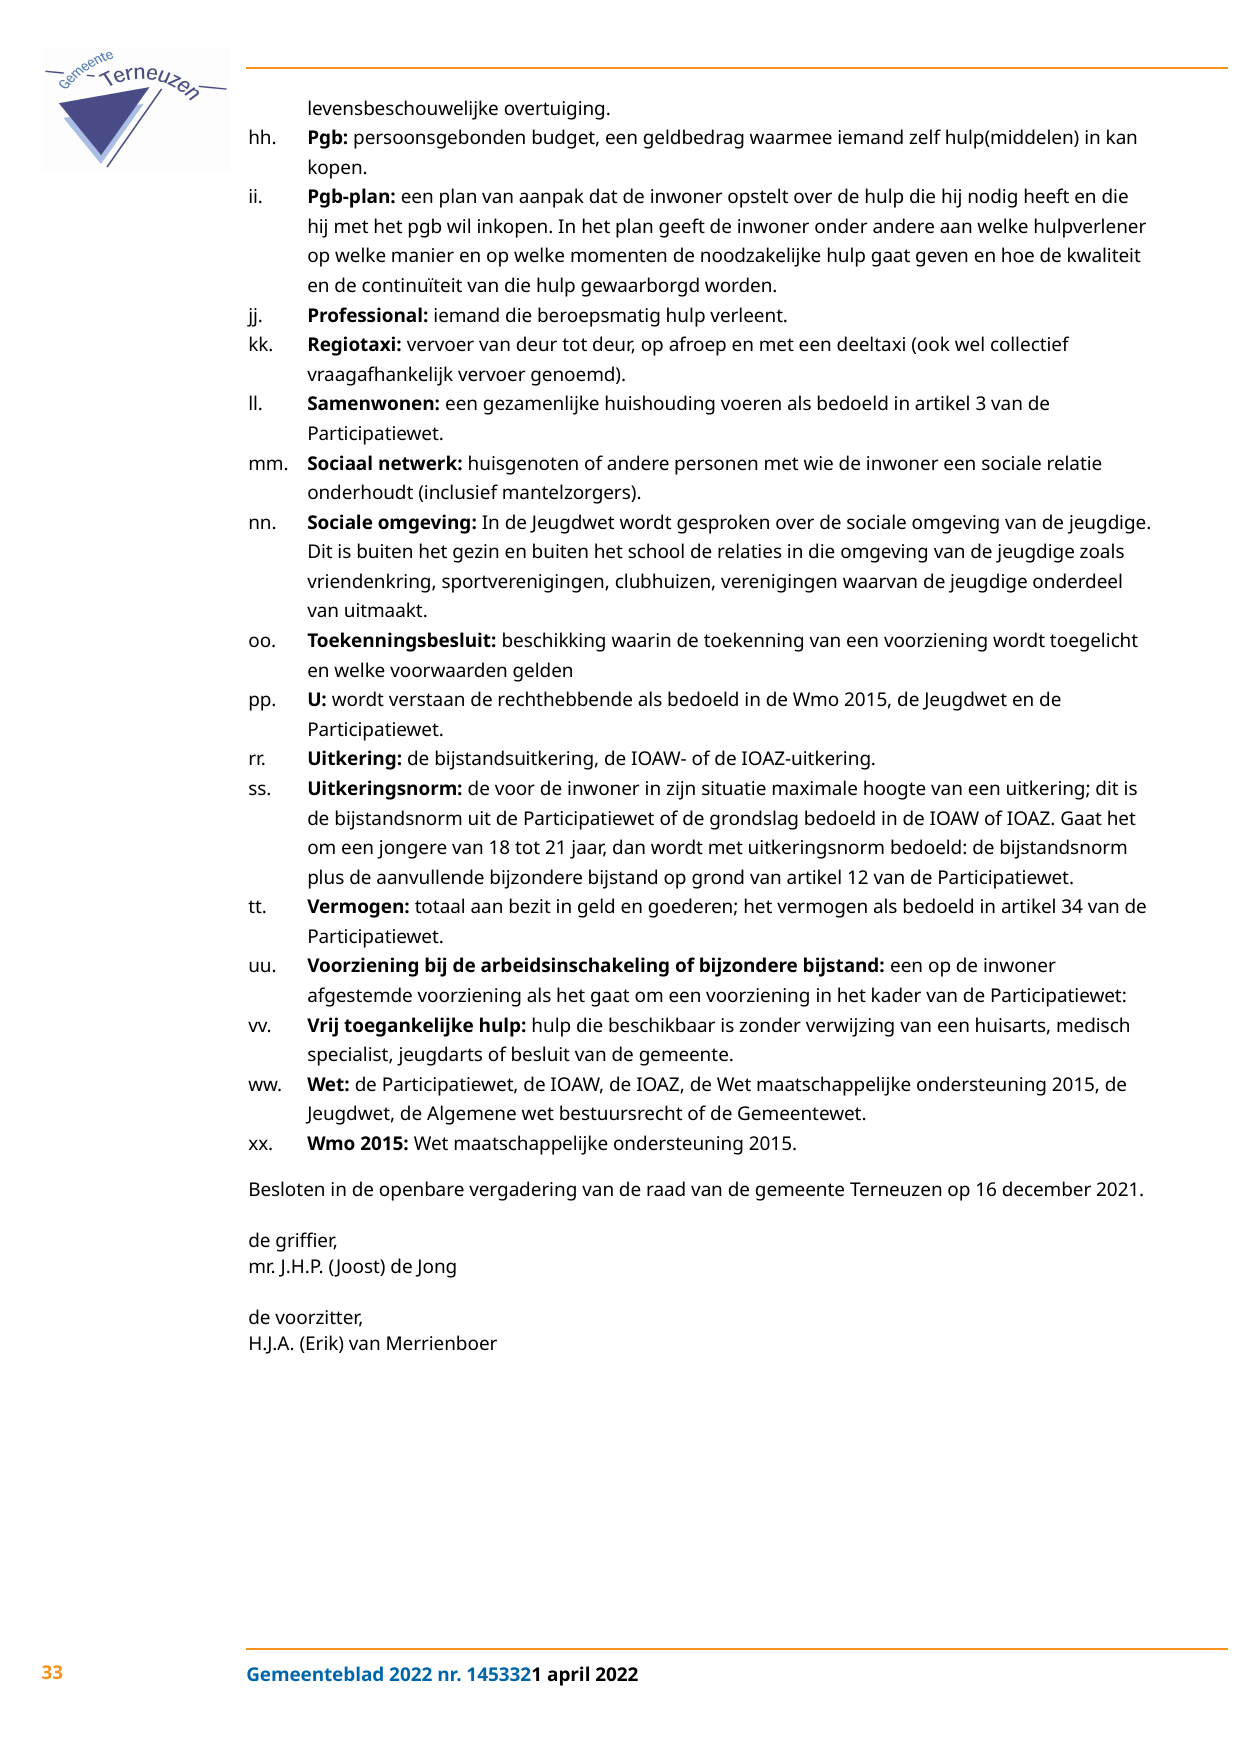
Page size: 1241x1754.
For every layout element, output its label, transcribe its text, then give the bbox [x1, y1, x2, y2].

list Sociale omgeving: In de Jeugdwet wordt gesproken over de sociale omgeving van de jeugdige. Dit is buiten het gezin en buiten het school de relaties in die omgeving van de jeugdige zoals vriendenkring, sportverenigingen, clubhuizen, verenigingen waarvan de jeugdige onderdeel van uitmaakt. [248, 509, 1152, 623]
list Wmo 2015: Wet maatschappelijke ondersteuning 2015. [248, 1130, 1152, 1156]
list Vermogen: totaal aan bezit in geld en goederen; het vermogen als bedoeld in artikel 34 van de Participatiewet. [248, 893, 1152, 949]
list Regiotaxi: vervoer van deur tot deur, op afroep en met een deeltaxi (ook wel collectief vraagafhankelijk vervoer genoemd). [248, 331, 1152, 387]
list Toekenningsbesluit: beschikking waarin de toekenning van een voorziening wordt toegelicht en welke voorwaarden gelden [248, 627, 1152, 683]
list Professional: iemand die beroepsmatig hulp verleent. [248, 302, 1152, 328]
list Wet: de Participatiewet, de IOAW, de IOAZ, de Wet maatschappelijke ondersteuning 2015, de Jeugdwet, de Algemene wet bestuursrecht of de Gemeentewet. [248, 1071, 1152, 1126]
list Pgb-plan: een plan van aanpak dat de inwoner opstelt over de hulp die hij nodig heeft en die hij met het pgb wil inkopen. In het plan geeft de inwoner onder andere aan welke hulpverlener op welke manier en op welke momenten de noodzakelijke hulp gaat geven en hoe de kwaliteit en de continuïteit van die hulp gewaarborgd worden. [248, 183, 1152, 298]
list Pgb: persoonsgebonden budget, een geldbedrag waarmee iemand zelf hulp(middelen) in kan kopen. [248, 124, 1152, 180]
list U: wordt verstaan de rechthebbende als bedoeld in de Wmo 2015, de Jeugdwet en de Participatiewet. [248, 686, 1152, 742]
list Uitkeringsnorm: de voor de inwoner in zijn situatie maximale hoogte van een uitkering; dit is de bijstandsnorm uit de Participatiewet of de grondslag bedoeld in de IOAW of IOAZ. Gaat het om een jongere van 18 tot 21 jaar, dan wordt met uitkeringsnorm bedoeld: de bijstandsnorm plus de aanvullende bijzondere bijstand op grond van artikel 12 van de Participatiewet. [248, 775, 1152, 890]
picture [41, 47, 231, 172]
list Samenwonen: een gezamenlijke huishouding voeren als bedoeld in artikel 3 van de Participatiewet. [248, 391, 1152, 446]
text de griffier, [248, 1227, 1152, 1253]
list Voorziening bij de arbeidsinschakeling of bijzondere bijstand: een op de inwoner afgestemde voorziening als het gaat om een voorziening in het kader van de Participatiewet: [248, 953, 1152, 1008]
list Vrij toegankelijke hulp: hulp die beschikbaar is zonder verwijzing van een huisarts, medisch specialist, jeugdarts of besluit van de gemeente. [248, 1012, 1152, 1067]
text Besloten in de openbare vergadering van de raad van de gemeente Terneuzen op 16 december 2021. [248, 1176, 1152, 1202]
list Uitkering: de bijstandsuitkering, de IOAW- of de IOAZ-uitkering. [248, 746, 1152, 771]
text H.J.A. (Erik) van Merrienboer [248, 1330, 1152, 1356]
text de voorzitter, [248, 1304, 1152, 1330]
list levensbeschouwelijke overtuiging. [248, 95, 1152, 121]
text mr. J.H.P. (Joost) de Jong [248, 1253, 1152, 1279]
list Sociaal netwerk: huisgenoten of andere personen met wie de inwoner een sociale relatie onderhoudt (inclusief mantelzorgers). [248, 450, 1152, 505]
